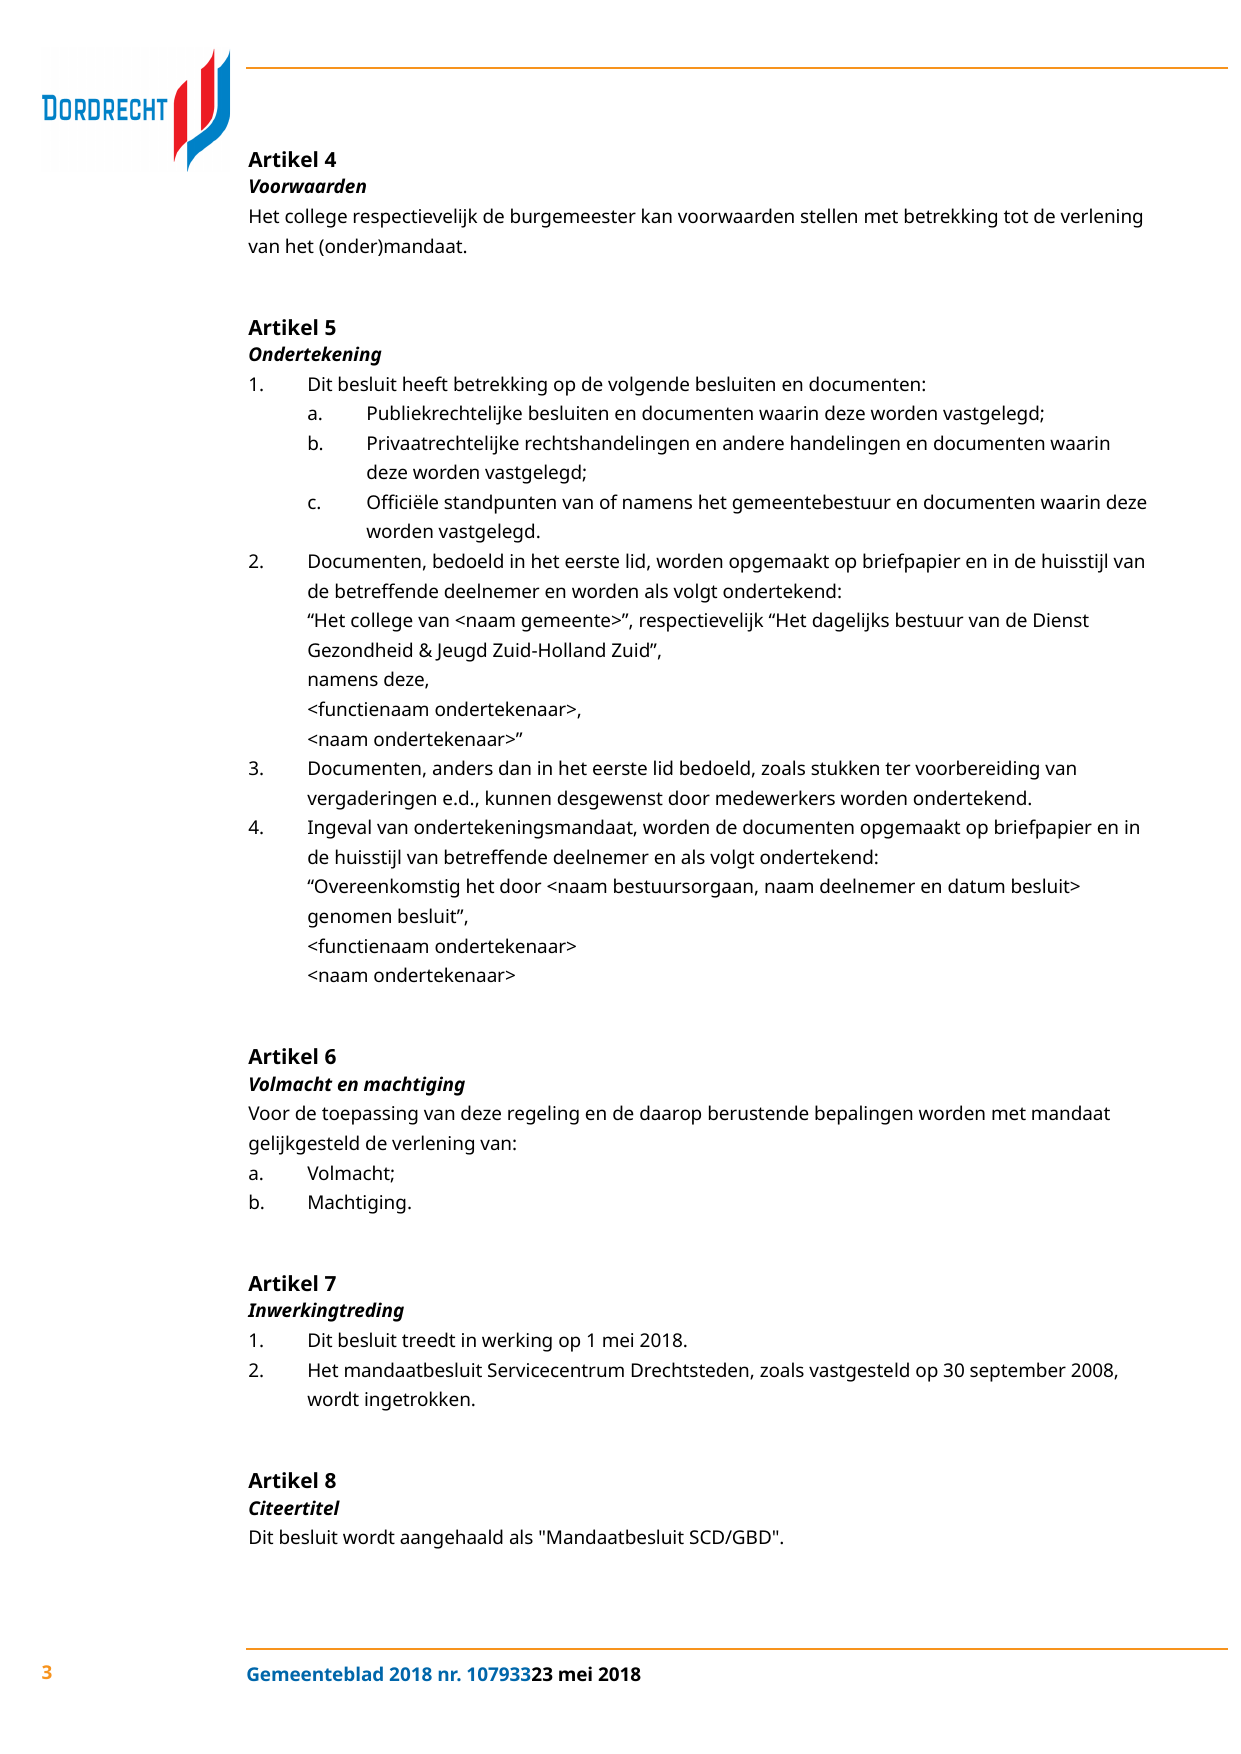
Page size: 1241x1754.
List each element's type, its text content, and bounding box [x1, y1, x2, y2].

list Documenten, bedoeld in het eerste lid, worden opgemaakt op briefpapier en in de huisstijl van de betreffende deelnemer en worden als volgt ondertekend: [248, 548, 1152, 604]
text Artikel 7 [248, 1269, 1152, 1298]
list <functienaam ondertekenaar> [248, 933, 1152, 959]
text Ondertekening [248, 341, 1152, 367]
list <functienaam ondertekenaar>, [248, 696, 1152, 722]
text Artikel 5 [248, 313, 1152, 341]
text Het college respectievelijk de burgemeester kan voorwaarden stellen met betrekking tot de verlening van het (onder)mandaat. [248, 203, 1152, 258]
text Citeertitel [248, 1495, 1152, 1521]
text Voorwaarden [248, 174, 1152, 199]
picture [41, 47, 231, 172]
text Volmacht en machtiging [248, 1071, 1152, 1097]
list <naam ondertekenaar>” [248, 726, 1152, 752]
list “Overeenkomstig het door <naam bestuursorgaan, naam deelnemer en datum besluit> genomen besluit”, [248, 874, 1152, 929]
list Dit besluit treedt in werking op 1 mei 2018. [248, 1327, 1152, 1353]
list Machtiging. [248, 1189, 1152, 1215]
text Artikel 4 [248, 145, 1152, 174]
text Voor de toepassing van deze regeling en de daarop berustende bepalingen worden met mandaat gelijkgesteld de verlening van: [248, 1101, 1152, 1156]
list <naam ondertekenaar> [248, 962, 1152, 988]
text Dit besluit wordt aangehaald als "Mandaatbesluit SCD/GBD". [248, 1524, 1152, 1550]
list Ingeval van ondertekeningsmandaat, worden de documenten opgemaakt op briefpapier en in de huisstijl van betreffende deelnemer en als volgt ondertekend: [248, 814, 1152, 870]
list Het mandaatbesluit Servicecentrum Drechtsteden, zoals vastgesteld op 30 september 2008, wordt ingetrokken. [248, 1357, 1152, 1412]
text Inwerkingtreding [248, 1298, 1152, 1323]
list Volmacht; [248, 1160, 1152, 1185]
list Documenten, anders dan in het eerste lid bedoeld, zoals stukken ter voorbereiding van vergaderingen e.d., kunnen desgewenst door medewerkers worden ondertekend. [248, 755, 1152, 811]
list Privaatrechtelijke rechtshandelingen en andere handelingen en documenten waarin deze worden vastgelegd; [307, 430, 1152, 485]
list namens deze, [248, 667, 1152, 692]
list Dit besluit heeft betrekking op de volgende besluiten en documenten: [248, 371, 1152, 397]
text Artikel 8 [248, 1466, 1152, 1495]
list Officiële standpunten van of namens het gemeentebestuur en documenten waarin deze worden vastgelegd. [307, 489, 1152, 544]
list “Het college van <naam gemeente>”, respectievelijk “Het dagelijks bestuur van de Dienst Gezondheid & Jeugd Zuid-Holland Zuid”, [248, 607, 1152, 663]
list Publiekrechtelijke besluiten en documenten waarin deze worden vastgelegd; [307, 400, 1152, 426]
text Artikel 6 [248, 1042, 1152, 1071]
